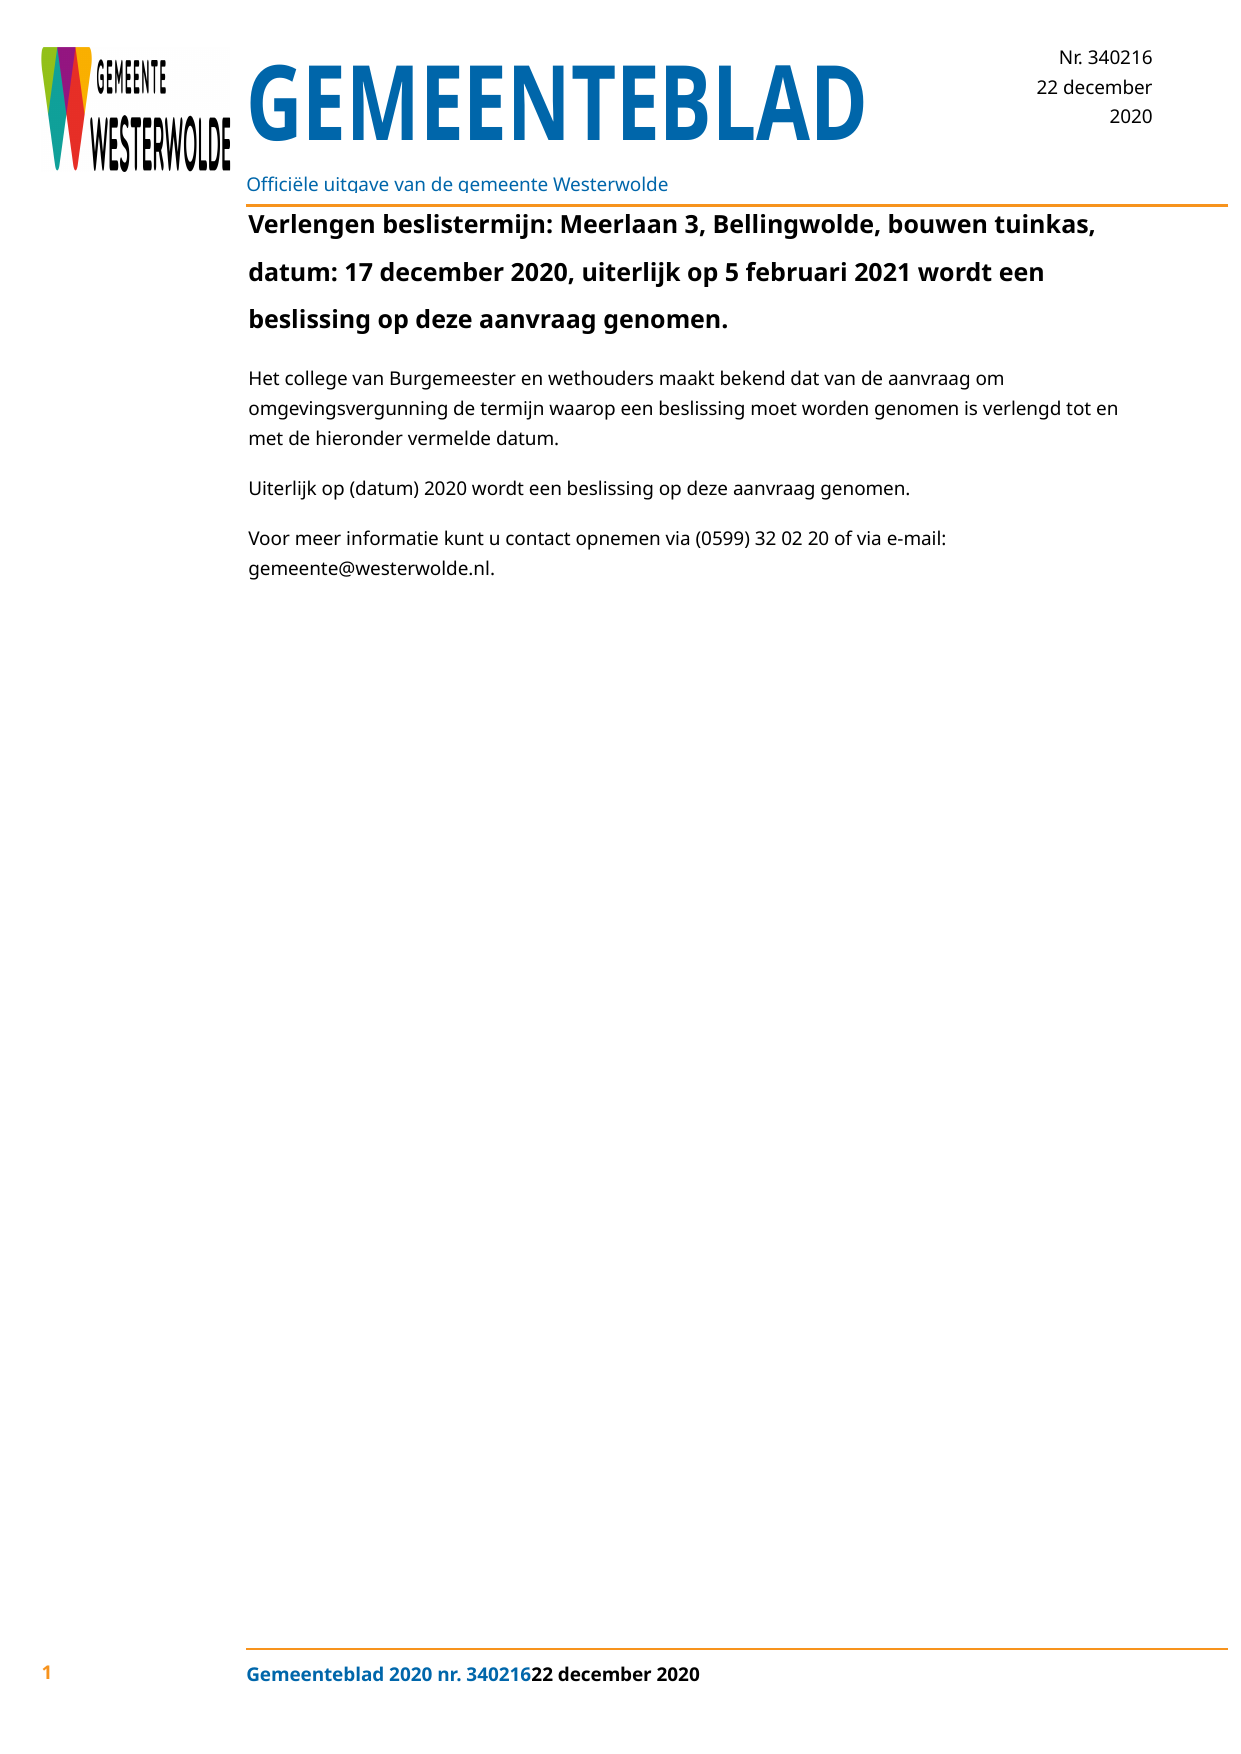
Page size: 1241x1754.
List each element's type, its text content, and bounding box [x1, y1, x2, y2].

text Verlengen beslistermijn: Meerlaan 3, Bellingwolde, bouwen tuinkas, datum: 17 december 2020, uiterlijk op 5 februari 2021 wordt een beslissing op deze aanvraag genomen. [248, 207, 1152, 336]
text Voor meer informatie kunt u contact opnemen via (0599) 32 02 20 of via e-mail: gemeente@westerwolde.nl. [248, 526, 1152, 581]
text Het college van Burgemeester en wethouders maakt bekend dat van de aanvraag om omgevingsvergunning de termijn waarop een beslissing moet worden genomen is verlengd tot en met de hieronder vermelde datum. [248, 366, 1152, 450]
text Uiterlijk op (datum) 2020 wordt een beslissing op deze aanvraag genomen. [248, 475, 1152, 501]
picture [41, 47, 231, 172]
